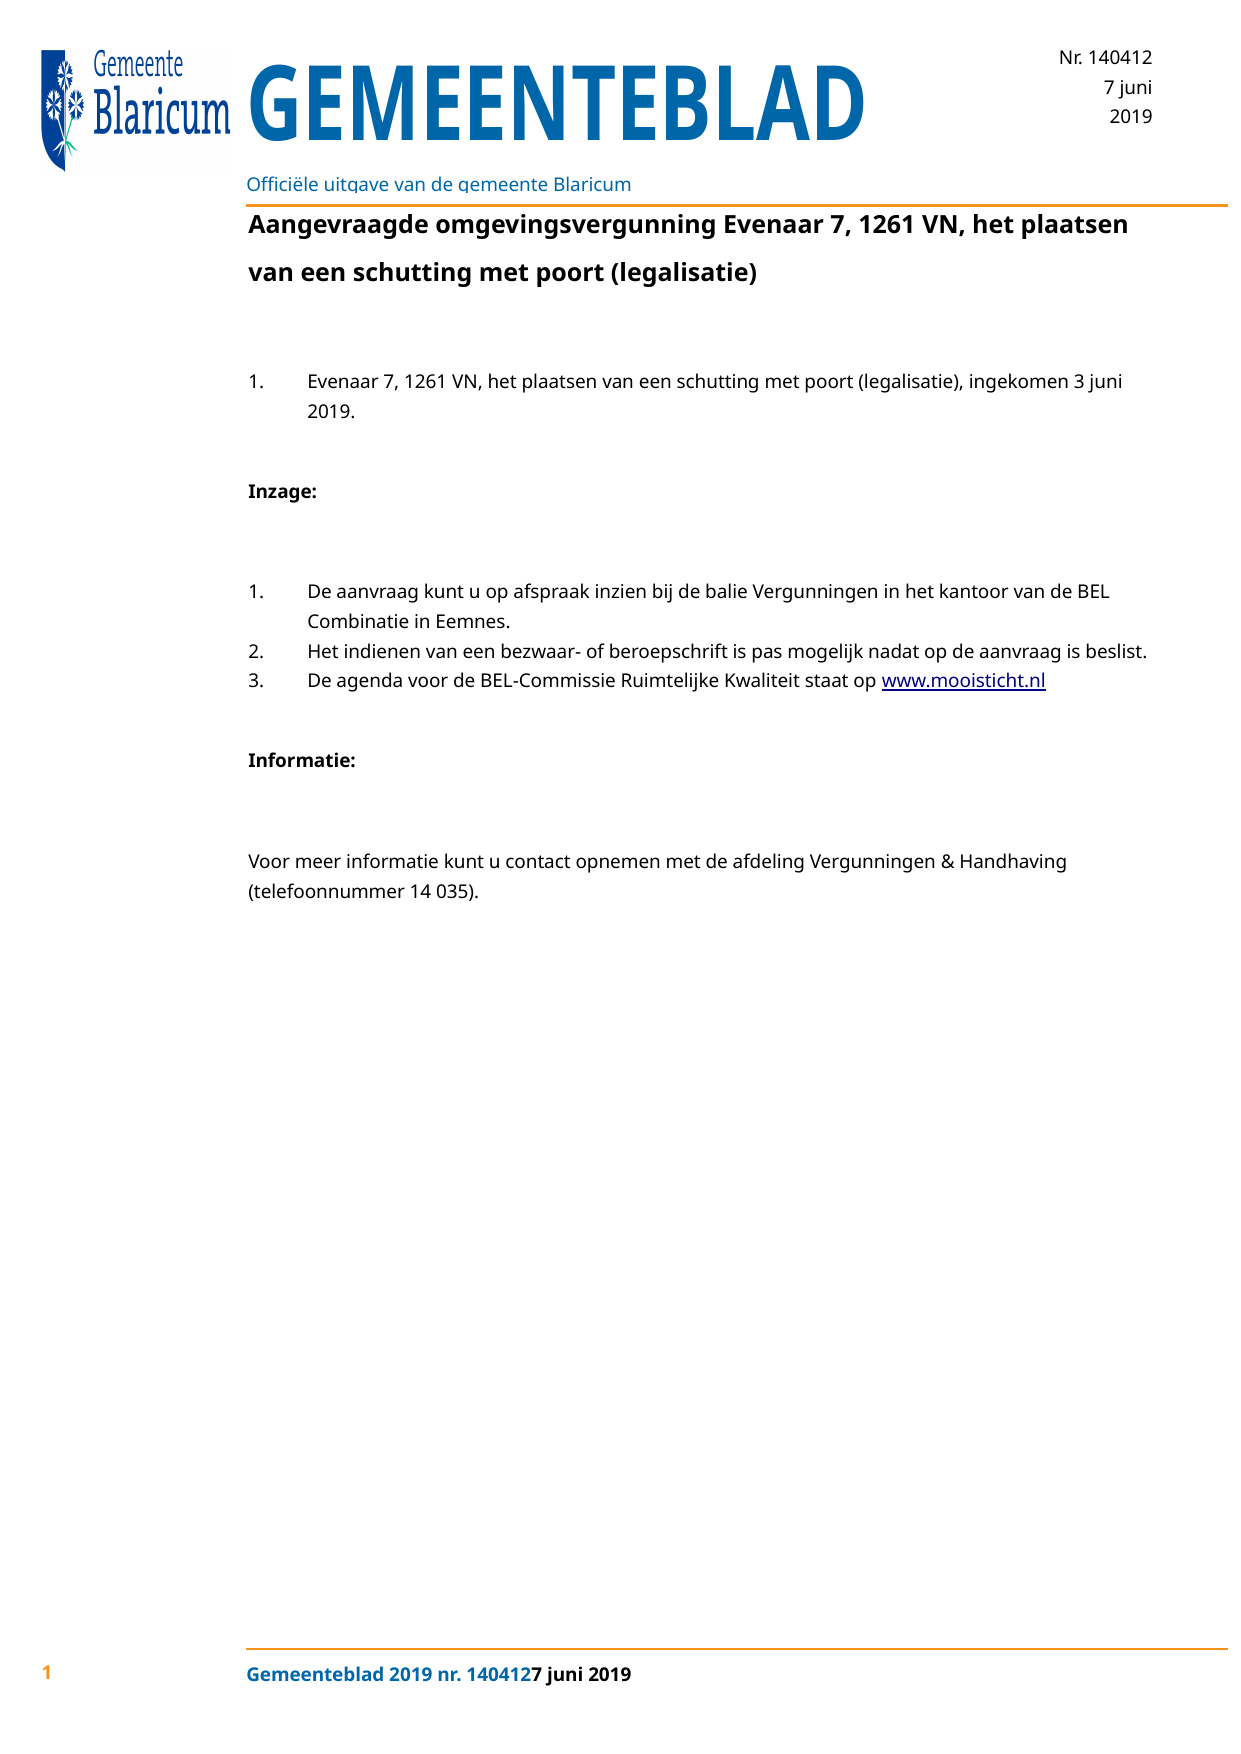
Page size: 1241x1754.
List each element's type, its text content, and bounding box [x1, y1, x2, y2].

list De aanvraag kunt u op afspraak inzien bij de balie Vergunningen in het kantoor van de BEL Combinatie in Eemnes. [248, 579, 1152, 634]
text Aangevraagde omgevingsvergunning Evenaar 7, 1261 VN, het plaatsen van een schutting met poort (legalisatie) [248, 207, 1152, 288]
picture [41, 47, 231, 172]
list Het indienen van een bezwaar- of beroepschrift is pas mogelijk nadat op de aanvraag is beslist. [248, 638, 1152, 664]
text Inzage: [248, 478, 1152, 504]
text Voor meer informatie kunt u contact opnemen met de afdeling Vergunningen & Handhaving (telefoonnummer 14 035). [248, 848, 1152, 904]
list De agenda voor de BEL-Commissie Ruimtelijke Kwaliteit staat op www.mooisticht.nl [248, 667, 1152, 693]
list Evenaar 7, 1261 VN, het plaatsen van een schutting met poort (legalisatie), ingekomen 3 juni 2019. [248, 368, 1152, 424]
text Informatie: [248, 747, 1152, 773]
